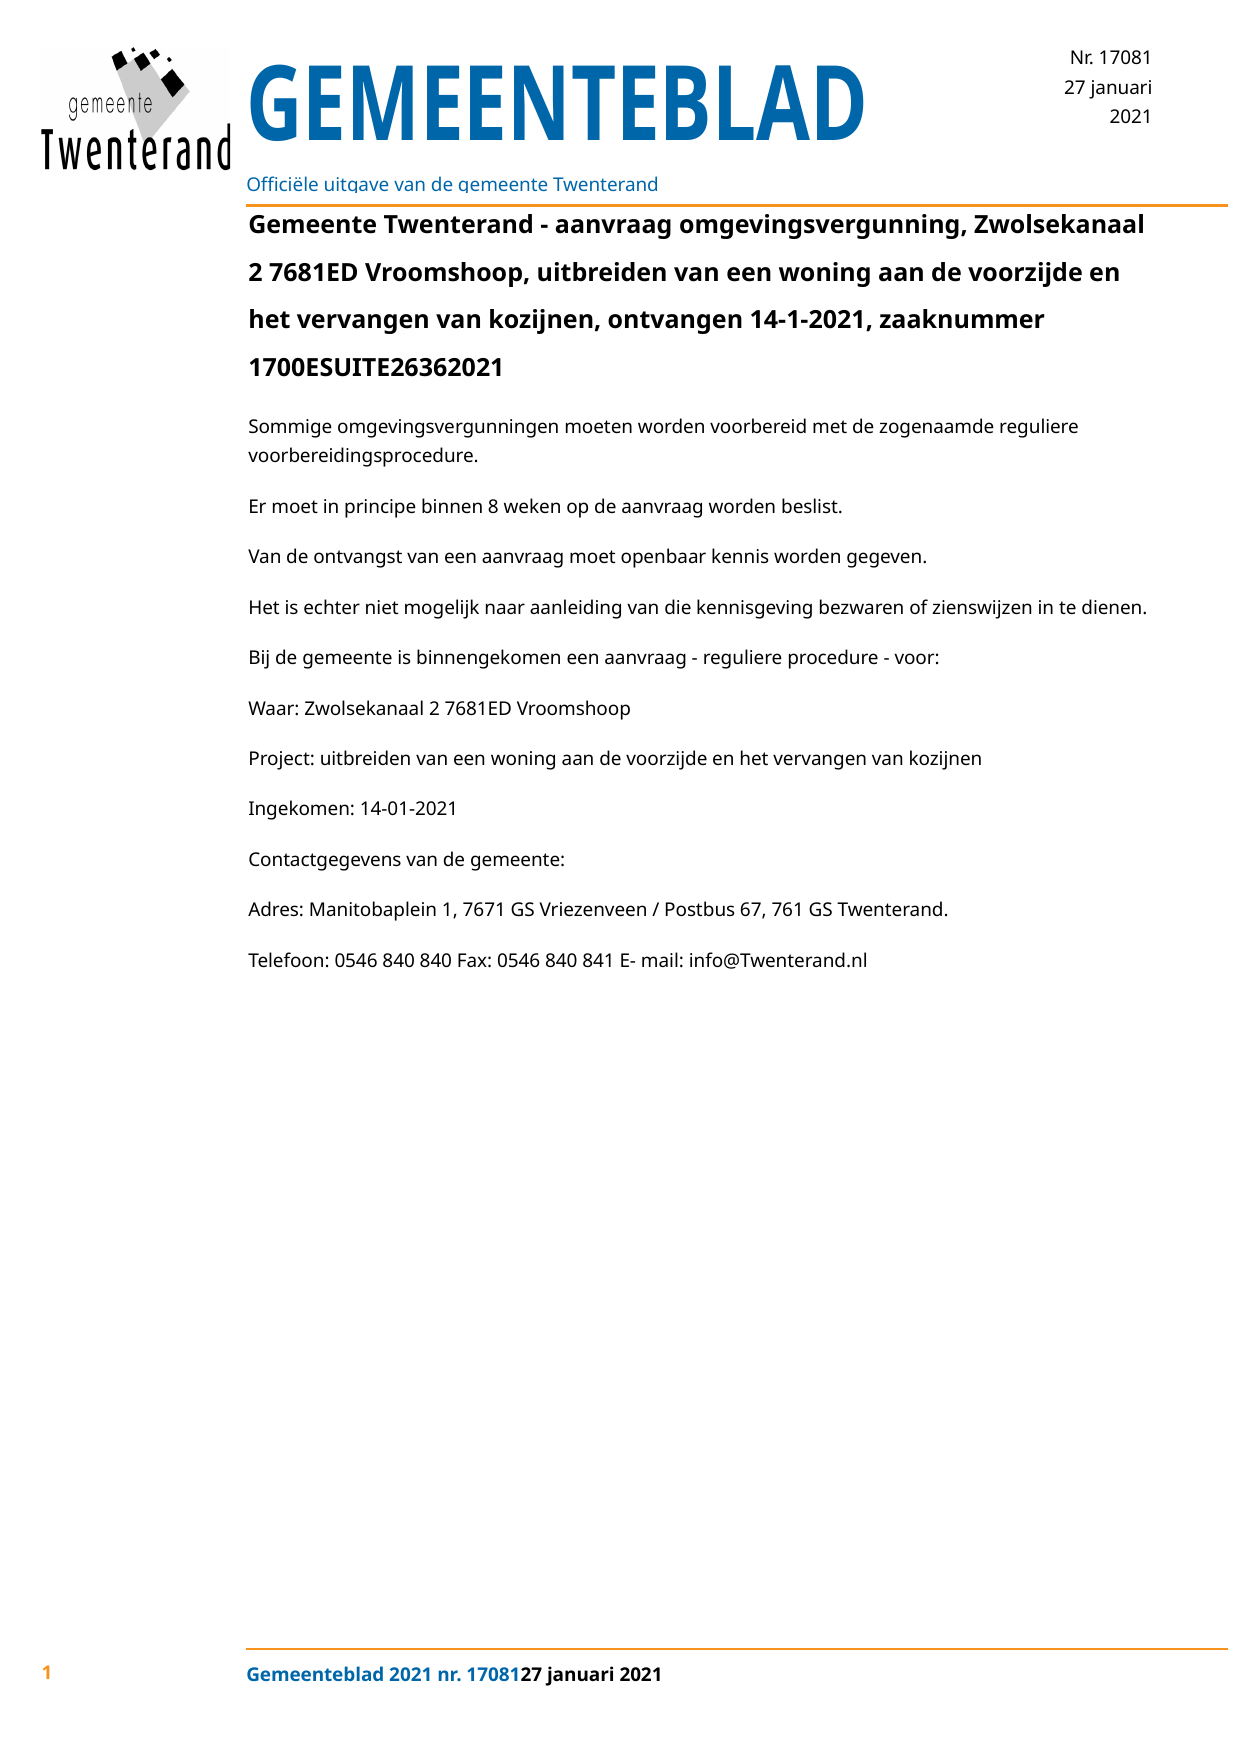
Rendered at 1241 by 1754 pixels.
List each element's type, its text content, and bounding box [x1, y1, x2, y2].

text Gemeente Twenterand - aanvraag omgevingsvergunning, Zwolsekanaal 2 7681ED Vroomshoop, uitbreiden van een woning aan de voorzijde en het vervangen van kozijnen, ontvangen 14-1-2021, zaaknummer 1700ESUITE26362021 [248, 207, 1152, 384]
text Van de ontvangst van een aanvraag moet openbaar kennis worden gegeven. [248, 543, 1152, 569]
text Sommige omgevingsvergunningen moeten worden voorbereid met de zogenaamde reguliere voorbereidingsprocedure. [248, 413, 1152, 468]
text Er moet in principe binnen 8 weken op de aanvraag worden beslist. [248, 493, 1152, 519]
text Waar: Zwolsekanaal 2 7681ED Vroomshoop [248, 695, 1152, 721]
picture [41, 47, 231, 172]
text Het is echter niet mogelijk naar aanleiding van die kennisgeving bezwaren of zienswijzen in te dienen. [248, 594, 1152, 620]
text Ingekomen: 14-01-2021 [248, 796, 1152, 821]
text Project: uitbreiden van een woning aan de voorzijde en het vervangen van kozijnen [248, 745, 1152, 771]
text Contactgegevens van de gemeente: [248, 846, 1152, 872]
text Adres: Manitobaplein 1, 7671 GS Vriezenveen / Postbus 67, 761 GS Twenterand. [248, 896, 1152, 922]
text Bij de gemeente is binnengekomen een aanvraag - reguliere procedure - voor: [248, 644, 1152, 670]
text Telefoon: 0546 840 840 Fax: 0546 840 841 E- mail: info@Twenterand.nl [248, 947, 1152, 973]
